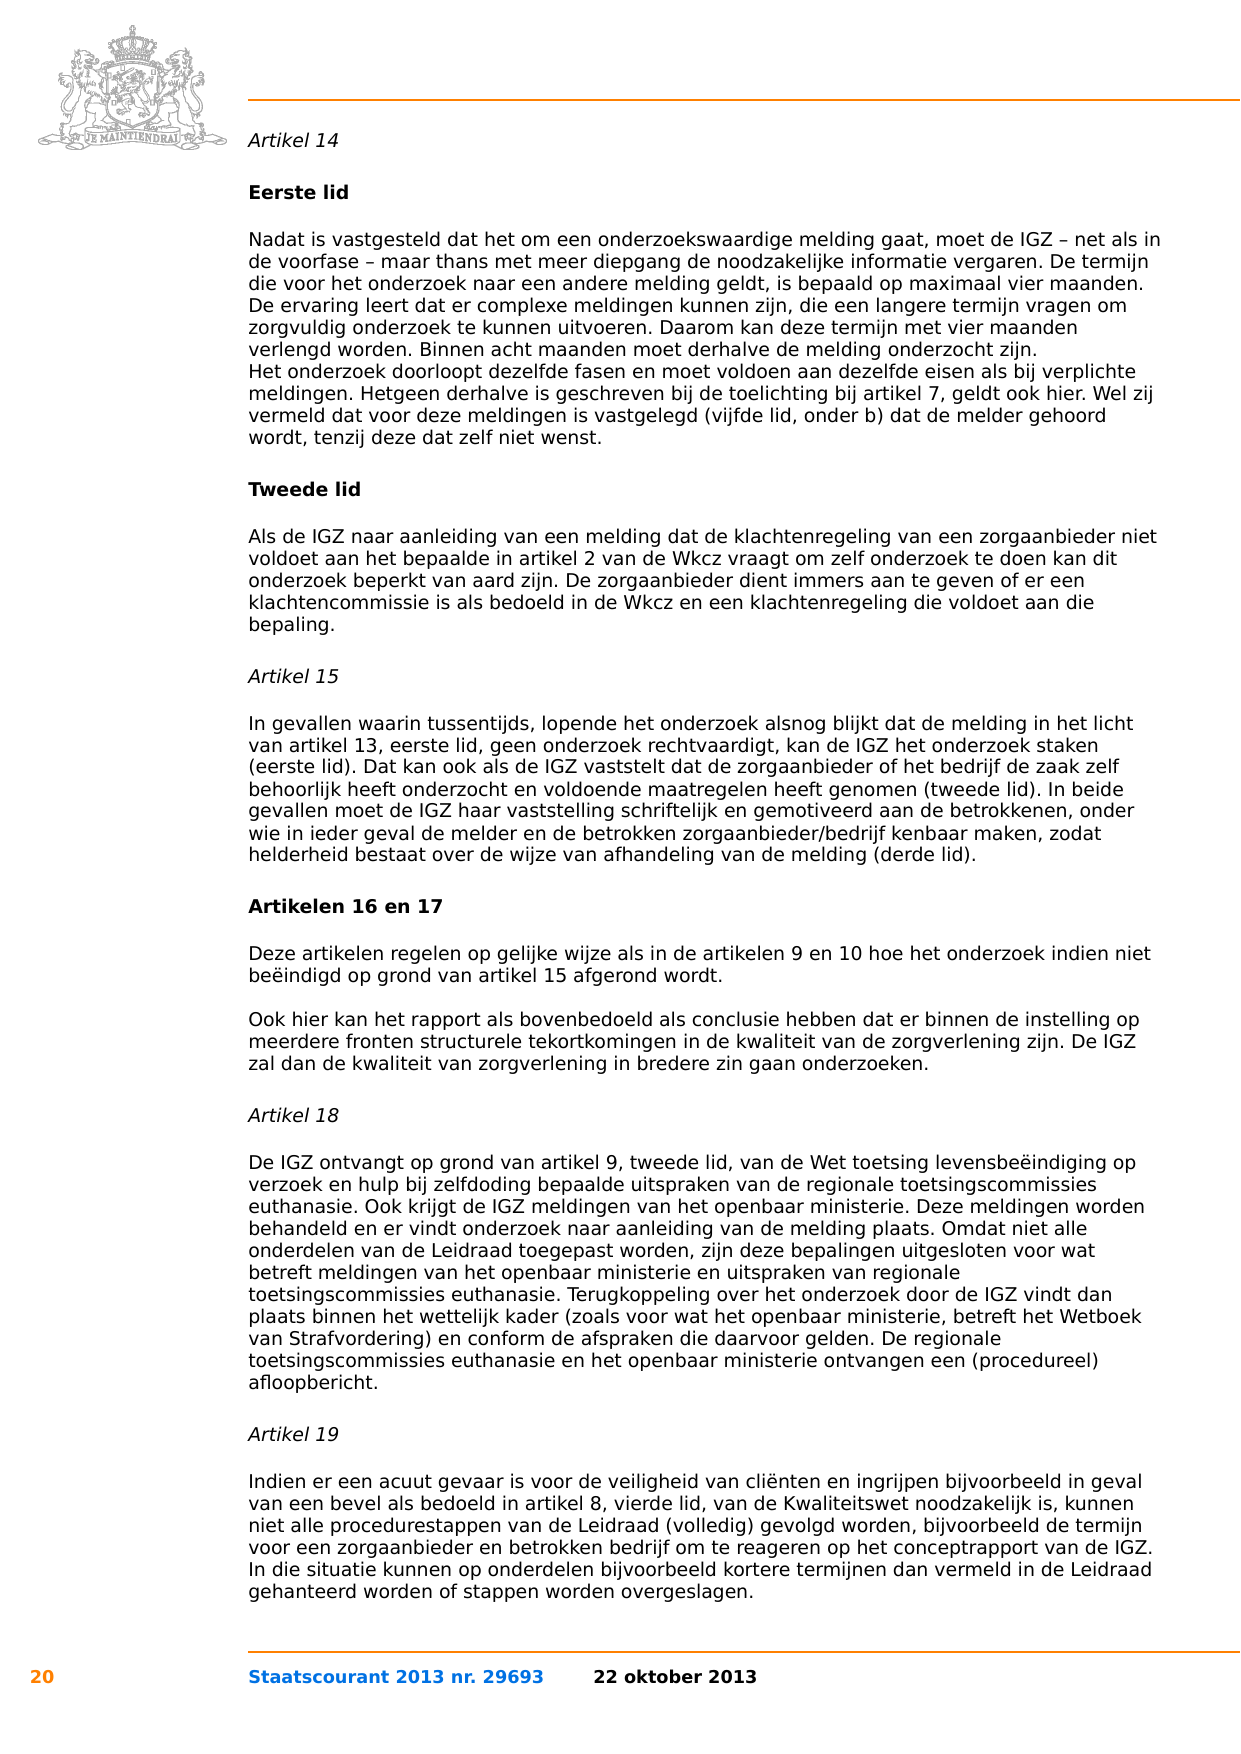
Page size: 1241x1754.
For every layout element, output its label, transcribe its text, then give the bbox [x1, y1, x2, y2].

text Nadat is vastgesteld dat het om een onderzoekswaardige melding gaat, moet de IGZ – net als in de voorfase – maar thans met meer diepgang de noodzakelijke informatie vergaren. De termijn die voor het onderzoek naar een andere melding geldt, is bepaald op maximaal vier maanden. De ervaring leert dat er complexe meldingen kunnen zijn, die een langere termijn vragen om zorgvuldig onderzoek te kunnen uitvoeren. Daarom kan deze termijn met vier maanden verlengd worden. Binnen acht maanden moet derhalve de melding onderzocht zijn. [248, 229, 1163, 361]
subtitle Artikel 19 [248, 1424, 1163, 1446]
text In die situatie kunnen op onderdelen bijvoorbeeld kortere termijnen dan vermeld in de Leidraad gehanteerd worden of stappen worden overgeslagen. [248, 1559, 1163, 1603]
text Als de IGZ naar aanleiding van een melding dat de klachtenregeling van een zorgaanbieder niet voldoet aan het bepaalde in artikel 2 van de Wkcz vraagt om zelf onderzoek te doen kan dit onderzoek beperkt van aard zijn. De zorgaanbieder dient immers aan te geven of er een klachtencommissie is als bedoeld in de Wkcz en een klachtenregeling die voldoet aan die bepaling. [248, 526, 1163, 636]
picture [38, 25, 227, 150]
text In gevallen waarin tussentijds, lopende het onderzoek alsnog blijkt dat de melding in het licht van artikel 13, eerste lid, geen onderzoek rechtvaardigt, kan de IGZ het onderzoek staken (eerste lid). Dat kan ook als de IGZ vaststelt dat de zorgaanbieder of het bedrijf de zaak zelf behoorlijk heeft onderzocht en voldoende maatregelen heeft genomen (tweede lid). In beide gevallen moet de IGZ haar vaststelling schriftelijk en gemotiveerd aan de betrokkenen, onder wie in ieder geval de melder en de betrokken zorgaanbieder/bedrijf kenbaar maken, zodat helderheid bestaat over de wijze van afhandeling van de melding (derde lid). [248, 712, 1163, 866]
text Indien er een acuut gevaar is voor de veiligheid van cliënten en ingrijpen bijvoorbeeld in geval van een bevel als bedoeld in artikel 8, vierde lid, van de Kwaliteitswet noodzakelijk is, kunnen niet alle procedurestappen van de Leidraad (volledig) gevolgd worden, bijvoorbeeld de termijn voor een zorgaanbieder en betrokken bedrijf om te reageren op het conceptrapport van de IGZ. [248, 1471, 1163, 1559]
subtitle Artikel 15 [248, 666, 1163, 687]
subtitle Tweede lid [248, 479, 1163, 501]
text Deze artikelen regelen op gelijke wijze als in de artikelen 9 en 10 hoe het onderzoek indien niet beëindigd op grond van artikel 15 afgerond wordt. [248, 943, 1163, 987]
subtitle Artikelen 16 en 17 [248, 896, 1163, 918]
text Ook hier kan het rapport als bovenbedoeld als conclusie hebben dat er binnen de instelling op meerdere fronten structurele tekortkomingen in de kwaliteit van de zorgverlening zijn. De IGZ zal dan de kwaliteit van zorgverlening in bredere zin gaan onderzoeken. [248, 1009, 1163, 1075]
subtitle Eerste lid [248, 182, 1163, 204]
text Het onderzoek doorloopt dezelfde fasen en moet voldoen aan dezelfde eisen als bij verplichte meldingen. Hetgeen derhalve is geschreven bij de toelichting bij artikel 7, geldt ook hier. Wel zij vermeld dat voor deze meldingen is vastgelegd (vijfde lid, onder b) dat de melder gehoord wordt, tenzij deze dat zelf niet wenst. [248, 361, 1163, 449]
text De IGZ ontvangt op grond van artikel 9, tweede lid, van de Wet toetsing levensbeëindiging op verzoek en hulp bij zelfdoding bepaalde uitspraken van de regionale toetsingscommissies euthanasie. Ook krijgt de IGZ meldingen van het openbaar ministerie. Deze meldingen worden behandeld en er vindt onderzoek naar aanleiding van de melding plaats. Omdat niet alle onderdelen van de Leidraad toegepast worden, zijn deze bepalingen uitgesloten voor wat betreft meldingen van het openbaar ministerie en uitspraken van regionale toetsingscommissies euthanasie. Terugkoppeling over het onderzoek door de IGZ vindt dan plaats binnen het wettelijk kader (zoals voor wat het openbaar ministerie, betreft het Wetboek van Strafvordering) en conform de afspraken die daarvoor gelden. De regionale toetsingscommissies euthanasie en het openbaar ministerie ontvangen een (procedureel) afloopbericht. [248, 1152, 1163, 1394]
subtitle Artikel 18 [248, 1105, 1163, 1127]
subtitle Artikel 14 [248, 130, 1163, 152]
